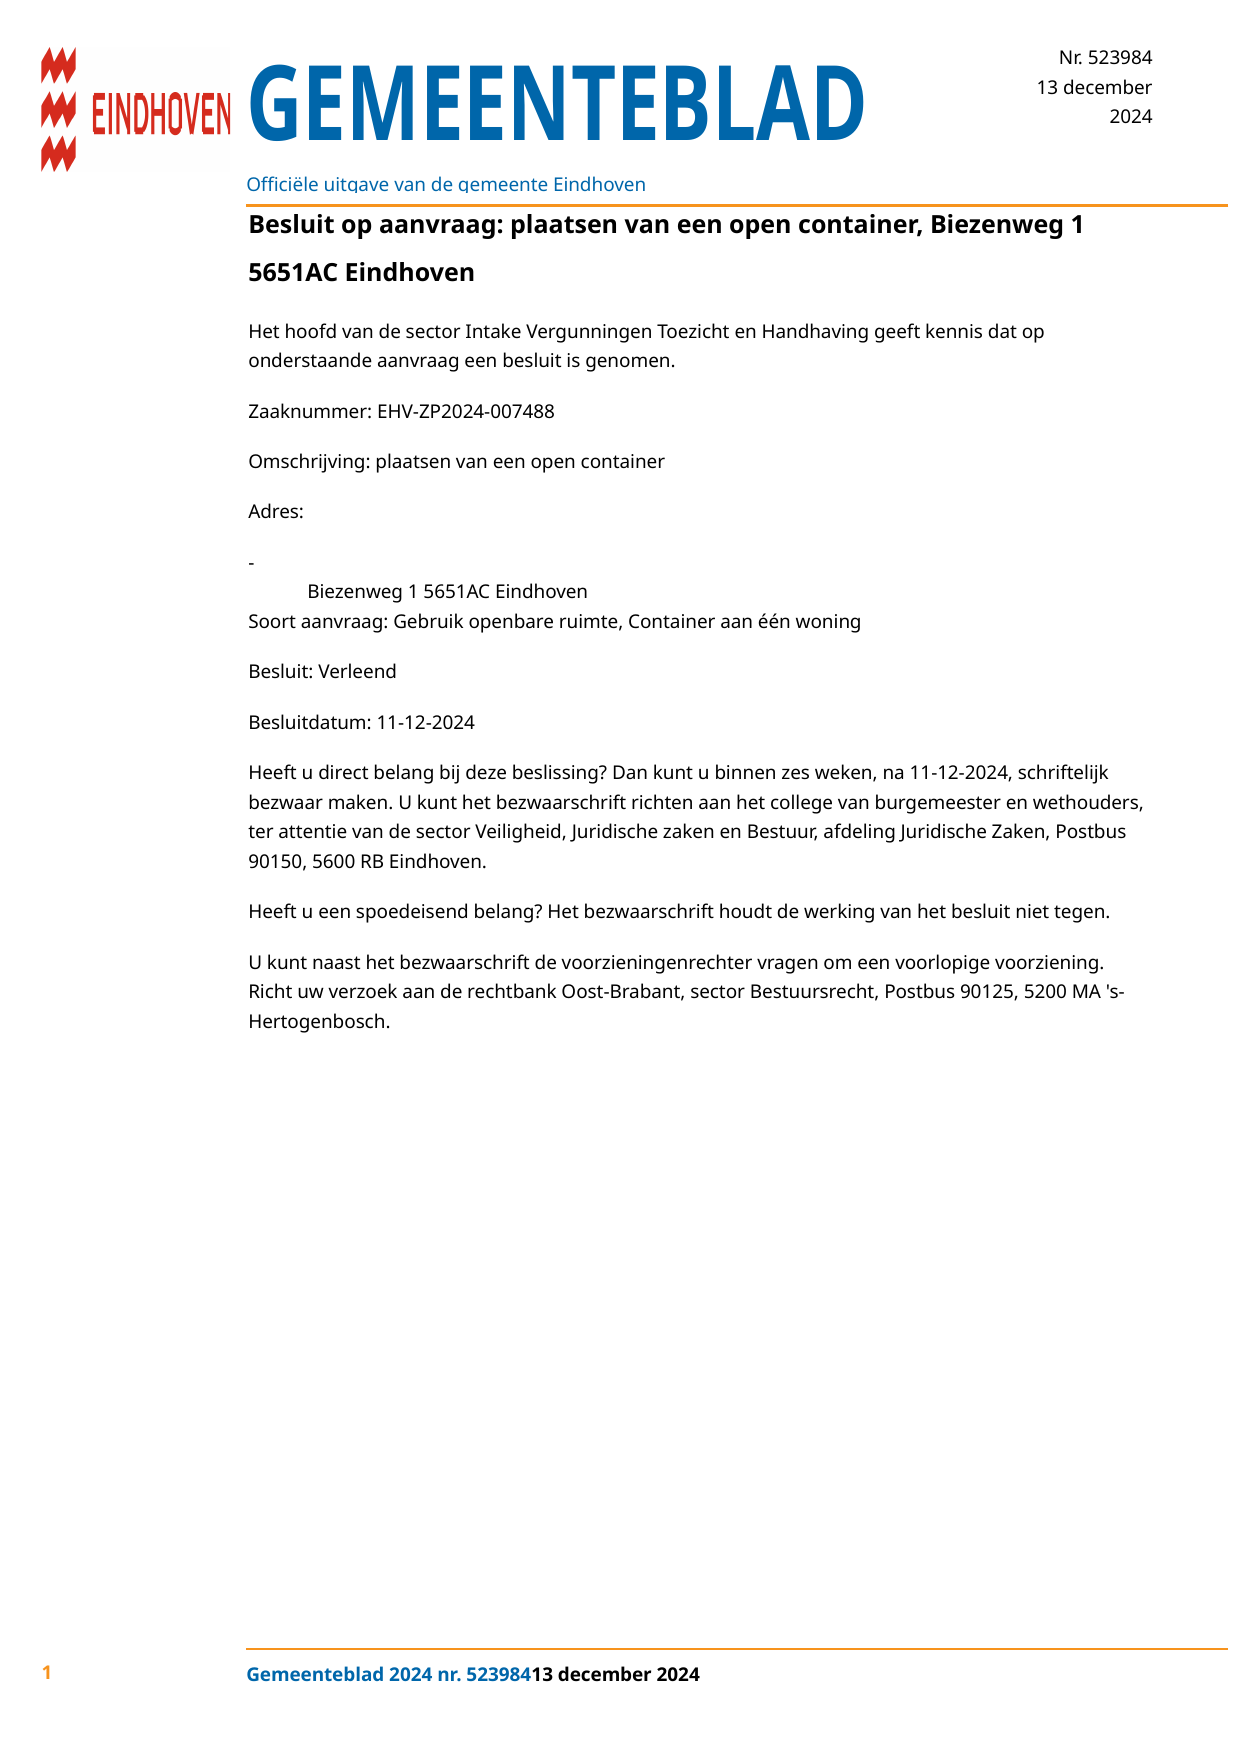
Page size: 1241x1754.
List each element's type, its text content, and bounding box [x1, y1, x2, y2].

text Besluit op aanvraag: plaatsen van een open container, Biezenweg 1 5651AC Eindhoven [248, 207, 1152, 288]
picture [41, 47, 231, 172]
text Het hoofd van de sector Intake Vergunningen Toezicht en Handhaving geeft kennis dat op onderstaande aanvraag een besluit is genomen. [248, 318, 1152, 373]
text Besluitdatum: 11-12-2024 [248, 709, 1152, 735]
text Adres: [248, 499, 1152, 524]
list Biezenweg 1 5651AC Eindhoven [248, 579, 1152, 604]
text Heeft u een spoedeisend belang? Het bezwaarschrift houdt de werking van het besluit niet tegen. [248, 899, 1152, 924]
text U kunt naast het bezwaarschrift de voorzieningenrechter vragen om een voorlopige voorziening. Richt uw verzoek aan de rechtbank Oost-Brabant, sector Bestuursrecht, Postbus 90125, 5200 MA 's-Hertogenbosch. [248, 949, 1152, 1034]
text Omschrijving: plaatsen van een open container [248, 448, 1152, 474]
text Soort aanvraag: Gebruik openbare ruimte, Container aan één woning [248, 608, 1152, 634]
text Besluit: Verleend [248, 659, 1152, 684]
text Heeft u direct belang bij deze beslissing? Dan kunt u binnen zes weken, na 11-12-2024, schriftelijk bezwaar maken. U kunt het bezwaarschrift richten aan het college van burgemeester en wethouders, ter attentie van de sector Veiligheid, Juridische zaken en Bestuur, afdeling Juridische Zaken, Postbus 90150, 5600 RB Eindhoven. [248, 759, 1152, 874]
text Zaaknummer: EHV-ZP2024-007488 [248, 398, 1152, 424]
